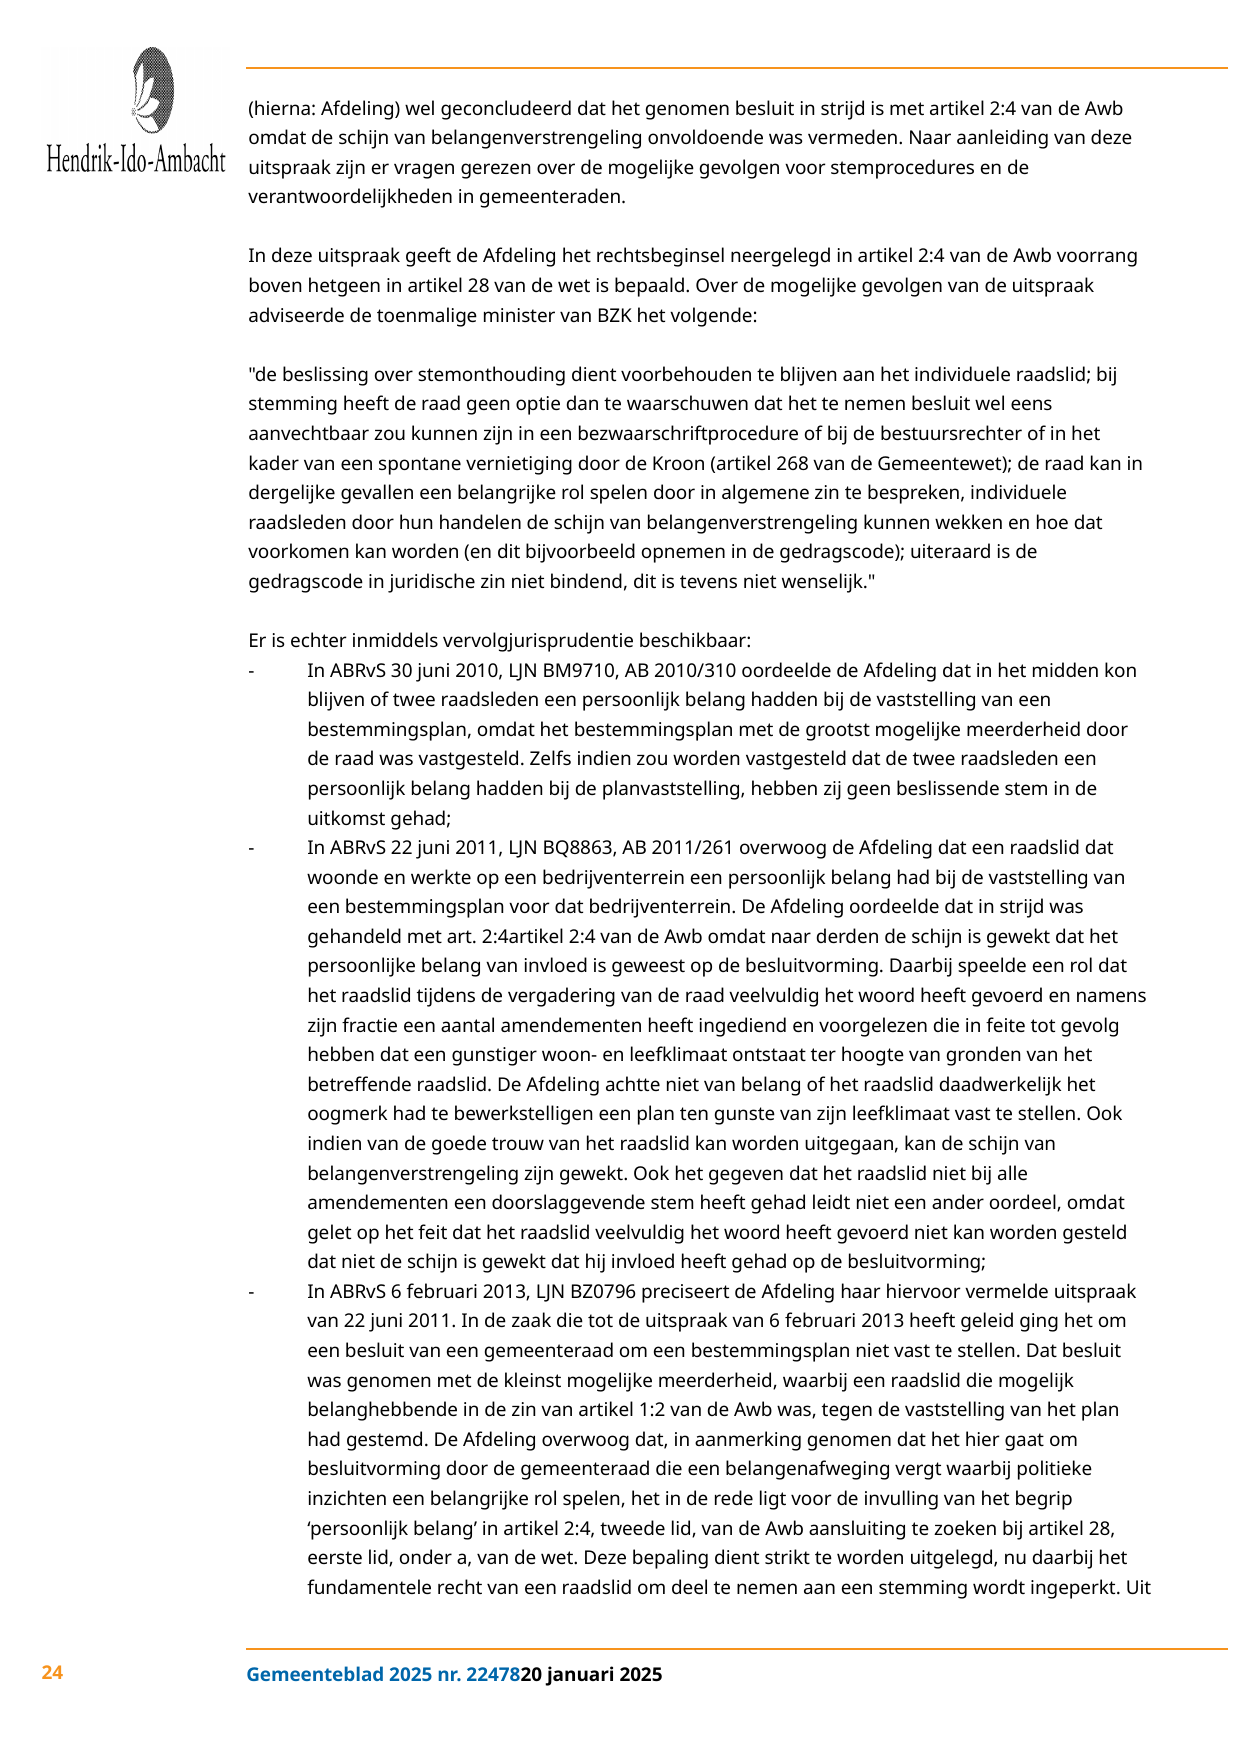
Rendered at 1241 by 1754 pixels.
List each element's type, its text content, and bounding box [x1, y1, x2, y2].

picture [41, 47, 231, 172]
list In ABRvS 6 februari 2013, LJN BZ0796 preciseert de Afdeling haar hiervoor vermelde uitspraak van 22 juni 2011. In de zaak die tot de uitspraak van 6 februari 2013 heeft geleid ging het om een besluit van een gemeenteraad om een bestemmingsplan niet vast te stellen. Dat besluit was genomen met de kleinst mogelijke meerderheid, waarbij een raadslid die mogelijk belanghebbende in de zin van artikel 1:2 van de Awb was, tegen de vaststelling van het plan had gestemd. De Afdeling overwoog dat, in aanmerking genomen dat het hier gaat om besluitvorming door de gemeenteraad die een belangenafweging vergt waarbij politieke inzichten een belangrijke rol spelen, het in de rede ligt voor de invulling van het begrip ‘persoonlijk belang’ in artikel 2:4, tweede lid, van de Awb aansluiting te zoeken bij artikel 28, eerste lid, onder a, van de wet. Deze bepaling dient strikt te worden uitgelegd, nu daarbij het fundamentele recht van een raadslid om deel te nemen aan een stemming wordt ingeperkt. Uit [248, 1278, 1152, 1600]
text "de beslissing over stemonthouding dient voorbehouden te blijven aan het individuele raadslid; bij stemming heeft de raad geen optie dan te waarschuwen dat het te nemen besluit wel eens aanvechtbaar zou kunnen zijn in een bezwaarschriftprocedure of bij de bestuursrechter of in het kader van een spontane vernietiging door de Kroon (artikel 268 van de Gemeentewet); de raad kan in dergelijke gevallen een belangrijke rol spelen door in algemene zin te bespreken, individuele raadsleden door hun handelen de schijn van belangenverstrengeling kunnen wekken en hoe dat voorkomen kan worden (en dit bijvoorbeeld opnemen in de gedragscode); uiteraard is de gedragscode in juridische zin niet bindend, dit is tevens niet wenselijk." [248, 361, 1152, 594]
list In ABRvS 22 juni 2011, LJN BQ8863, AB 2011/261 overwoog de Afdeling dat een raadslid dat woonde en werkte op een bedrijventerrein een persoonlijk belang had bij de vaststelling van een bestemmingsplan voor dat bedrijventerrein. De Afdeling oordeelde dat in strijd was gehandeld met art. 2:4artikel 2:4 van de Awb omdat naar derden de schijn is gewekt dat het persoonlijke belang van invloed is geweest op de besluitvorming. Daarbij speelde een rol dat het raadslid tijdens de vergadering van de raad veelvuldig het woord heeft gevoerd en namens zijn fractie een aantal amendementen heeft ingediend en voorgelezen die in feite tot gevolg hebben dat een gunstiger woon- en leefklimaat ontstaat ter hoogte van gronden van het betreffende raadslid. De Afdeling achtte niet van belang of het raadslid daadwerkelijk het oogmerk had te bewerkstelligen een plan ten gunste van zijn leefklimaat vast te stellen. Ook indien van de goede trouw van het raadslid kan worden uitgegaan, kan de schijn van belangenverstrengeling zijn gewekt. Ook het gegeven dat het raadslid niet bij alle amendementen een doorslaggevende stem heeft gehad leidt niet een ander oordeel, omdat gelet op het feit dat het raadslid veelvuldig het woord heeft gevoerd niet kan worden gesteld dat niet de schijn is gewekt dat hij invloed heeft gehad op de besluitvorming; [248, 834, 1152, 1274]
text (hierna: Afdeling) wel geconcludeerd dat het genomen besluit in strijd is met artikel 2:4 van de Awb omdat de schijn van belangenverstrengeling onvoldoende was vermeden. Naar aanleiding van deze uitspraak zijn er vragen gerezen over de mogelijke gevolgen voor stemprocedures en de verantwoordelijkheden in gemeenteraden. [248, 95, 1152, 209]
text In deze uitspraak geeft de Afdeling het rechtsbeginsel neergelegd in artikel 2:4 van de Awb voorrang boven hetgeen in artikel 28 van de wet is bepaald. Over de mogelijke gevolgen van de uitspraak adviseerde de toenmalige minister van BZK het volgende: [248, 243, 1152, 328]
list In ABRvS 30 juni 2010, LJN BM9710, AB 2010/310 oordeelde de Afdeling dat in het midden kon blijven of twee raadsleden een persoonlijk belang hadden bij de vaststelling van een bestemmingsplan, omdat het bestemmingsplan met de grootst mogelijke meerderheid door de raad was vastgesteld. Zelfs indien zou worden vastgesteld dat de twee raadsleden een persoonlijk belang hadden bij de planvaststelling, hebben zij geen beslissende stem in de uitkomst gehad; [248, 657, 1152, 831]
text Er is echter inmiddels vervolgjurisprudentie beschikbaar: [248, 627, 1152, 653]
